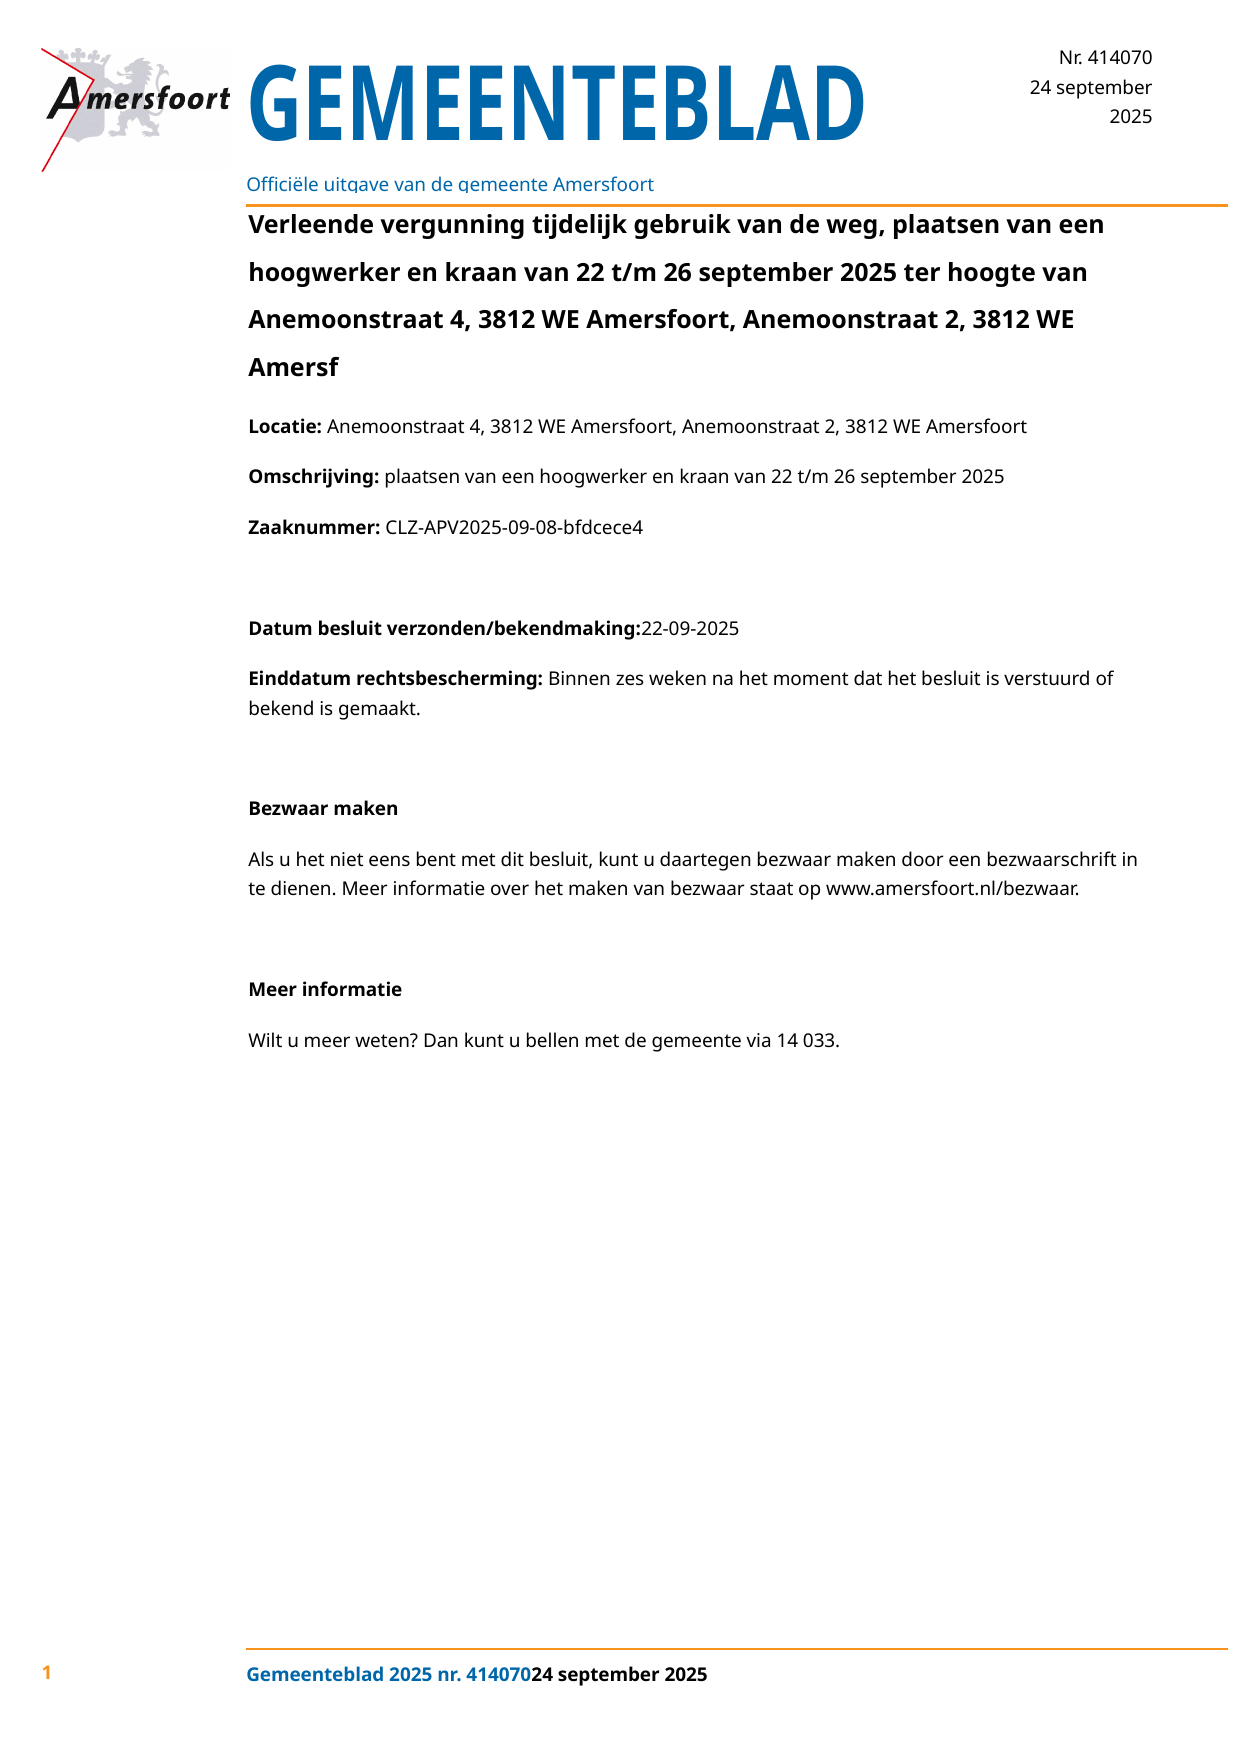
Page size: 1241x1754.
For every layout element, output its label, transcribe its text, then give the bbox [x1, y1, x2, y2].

text Bezwaar maken [248, 796, 1152, 821]
picture [41, 47, 231, 172]
text Meer informatie [248, 976, 1152, 1002]
text Verleende vergunning tijdelijk gebruik van de weg, plaatsen van een hoogwerker en kraan van 22 t/m 26 september 2025 ter hoogte van Anemoonstraat 4, 3812 WE Amersfoort, Anemoonstraat 2, 3812 WE Amersf [248, 207, 1152, 384]
text Wilt u meer weten? Dan kunt u bellen met de gemeente via 14 033. [248, 1027, 1152, 1053]
text Datum besluit verzonden/bekendmaking:22-09-2025 [248, 615, 1152, 641]
text Zaaknummer: CLZ-APV2025-09-08-bfdcece4 [248, 514, 1152, 540]
text Locatie: Anemoonstraat 4, 3812 WE Amersfoort, Anemoonstraat 2, 3812 WE Amersfoort [248, 413, 1152, 439]
text Als u het niet eens bent met dit besluit, kunt u daartegen bezwaar maken door een bezwaarschrift in te dienen. Meer informatie over het maken van bezwaar staat op www.amersfoort.nl/bezwaar. [248, 846, 1152, 901]
text Einddatum rechtsbescherming: Binnen zes weken na het moment dat het besluit is verstuurd of bekend is gemaakt. [248, 665, 1152, 721]
text Omschrijving: plaatsen van een hoogwerker en kraan van 22 t/m 26 september 2025 [248, 463, 1152, 489]
